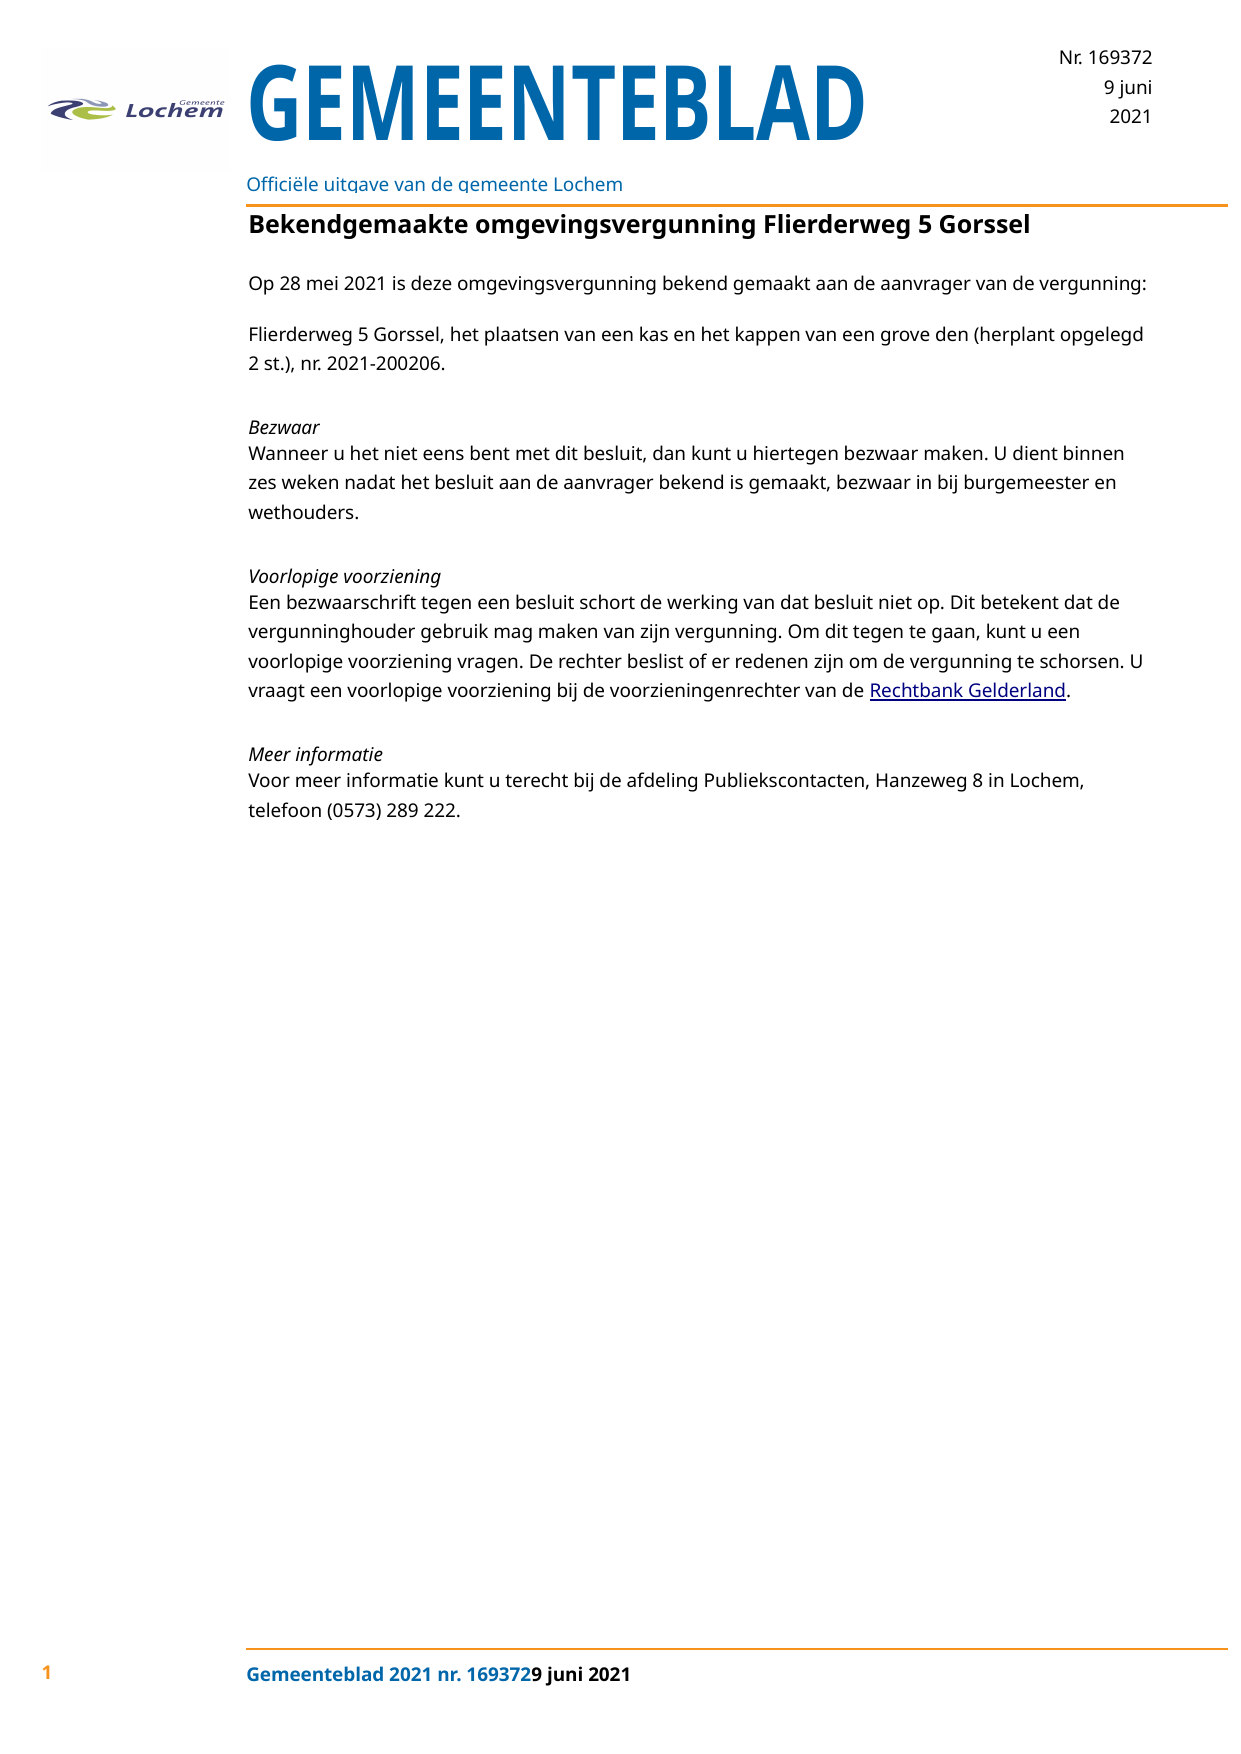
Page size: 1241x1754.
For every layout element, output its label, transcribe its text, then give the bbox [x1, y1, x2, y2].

text Voorlopige voorziening [248, 563, 1152, 589]
text Bekendgemaakte omgevingsvergunning Flierderweg 5 Gorssel [248, 207, 1152, 241]
picture [41, 47, 231, 172]
text Een bezwaarschrift tegen een besluit schort de werking van dat besluit niet op. Dit betekent dat de vergunninghouder gebruik mag maken van zijn vergunning. Om dit tegen te gaan, kunt u een voorlopige voorziening vragen. De rechter beslist of er redenen zijn om de vergunning te schorsen. U vraagt een voorlopige voorziening bij de voorzieningenrechter van de Rechtbank Gelderland. [248, 589, 1152, 703]
text Wanneer u het niet eens bent met dit besluit, dan kunt u hiertegen bezwaar maken. U dient binnen zes weken nadat het besluit aan de aanvrager bekend is gemaakt, bezwaar in bij burgemeester en wethouders. [248, 440, 1152, 525]
text Op 28 mei 2021 is deze omgevingsvergunning bekend gemaakt aan de aanvrager van de vergunning: [248, 270, 1152, 296]
text Meer informatie [248, 742, 1152, 767]
text Flierderweg 5 Gorssel, het plaatsen van een kas en het kappen van een grove den (herplant opgelegd 2 st.), nr. 2021-200206. [248, 321, 1152, 376]
text Bezwaar [248, 414, 1152, 440]
text Voor meer informatie kunt u terecht bij de afdeling Publiekscontacten, Hanzeweg 8 in Lochem, telefoon (0573) 289 222. [248, 767, 1152, 823]
